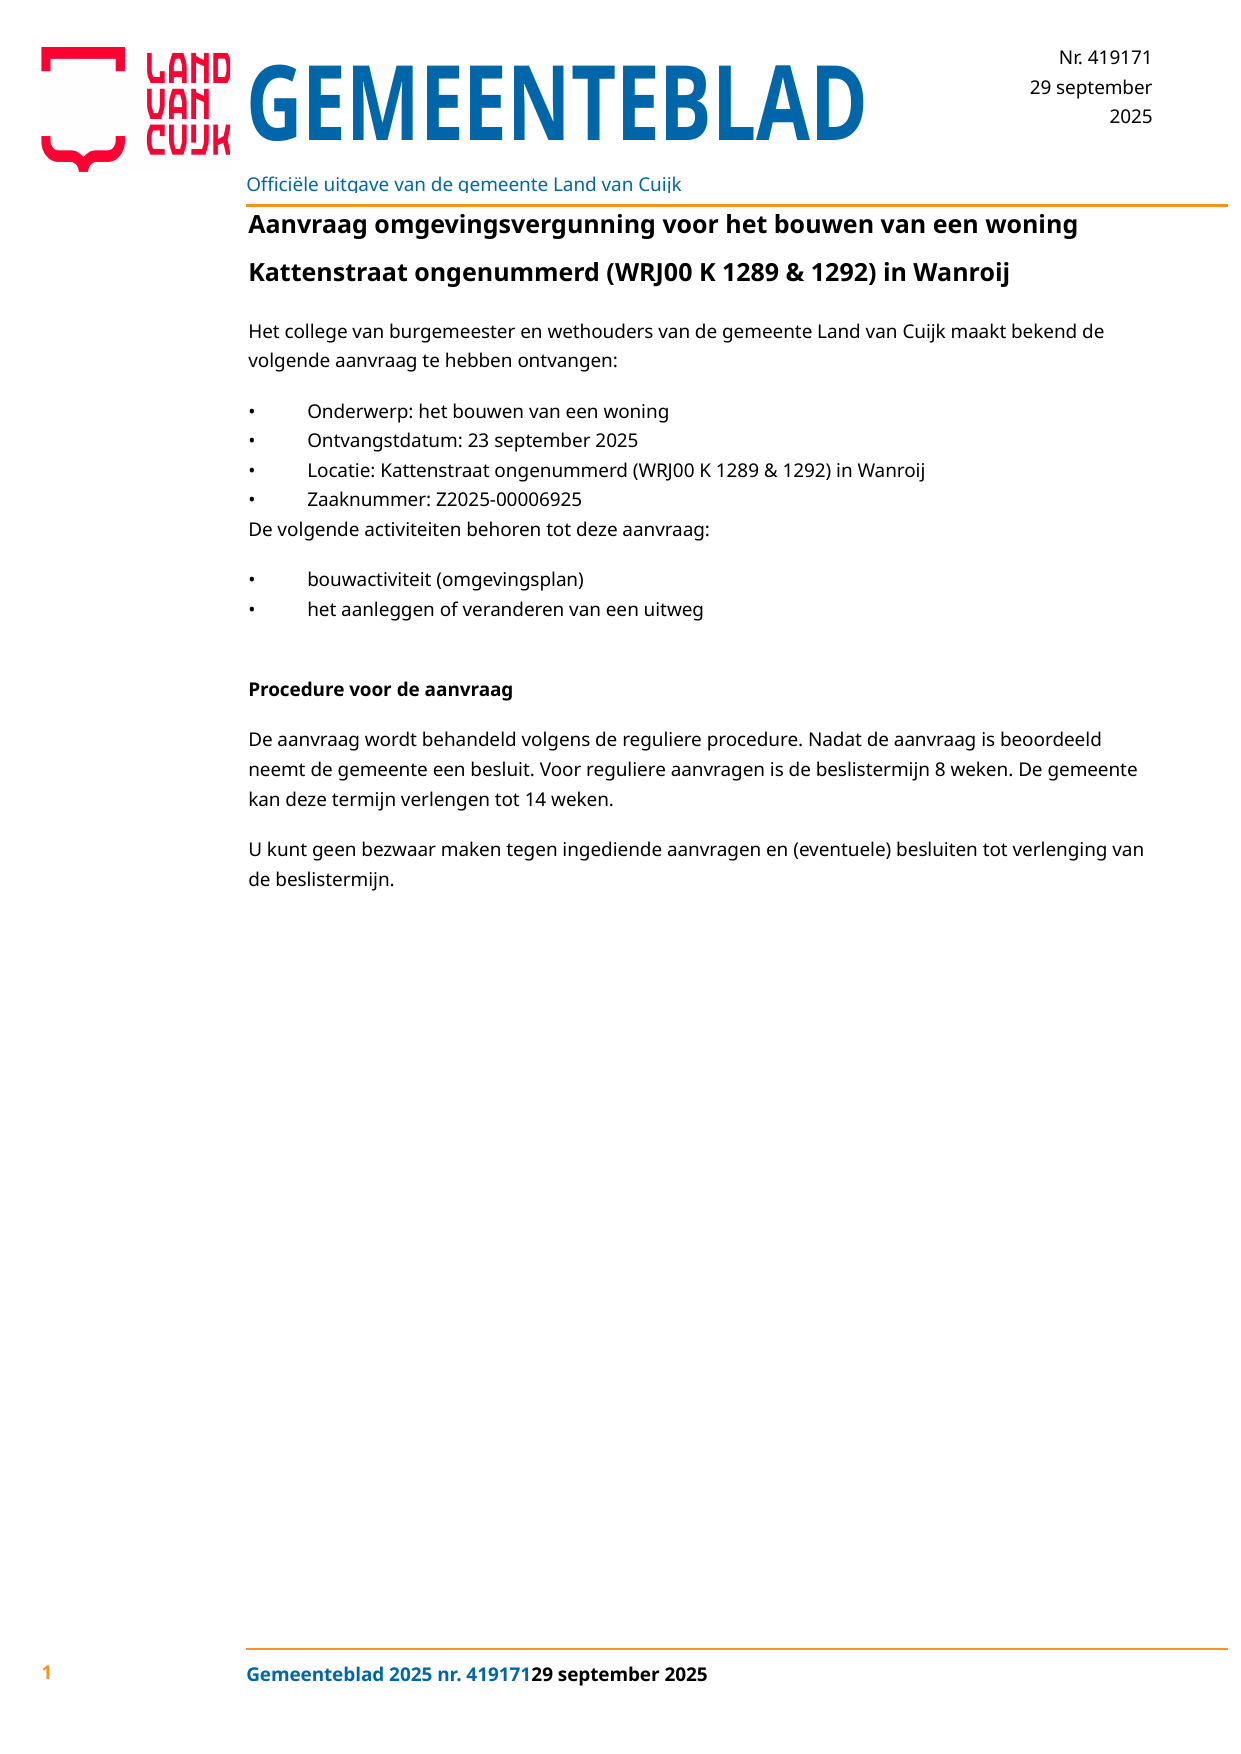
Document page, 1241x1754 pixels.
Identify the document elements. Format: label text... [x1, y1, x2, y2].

picture [41, 47, 231, 172]
list het aanleggen of veranderen van een uitweg [248, 596, 1152, 622]
text De volgende activiteiten behoren tot deze aanvraag: [248, 516, 1152, 542]
text U kunt geen bezwaar maken tegen ingediende aanvragen en (eventuele) besluiten tot verlenging van de beslistermijn. [248, 836, 1152, 892]
list bouwactiviteit (omgevingsplan) [248, 567, 1152, 592]
list Ontvangstdatum: 23 september 2025 [248, 427, 1152, 453]
text Aanvraag omgevingsvergunning voor het bouwen van een woning Kattenstraat ongenummerd (WRJ00 K 1289 & 1292) in Wanroij [248, 207, 1152, 288]
text De aanvraag wordt behandeld volgens de reguliere procedure. Nadat de aanvraag is beoordeeld neemt de gemeente een besluit. Voor reguliere aanvragen is de beslistermijn 8 weken. De gemeente kan deze termijn verlengen tot 14 weken. [248, 727, 1152, 812]
list Zaaknummer: Z2025-00006925 [248, 487, 1152, 512]
text Het college van burgemeester en wethouders van de gemeente Land van Cuijk maakt bekend de volgende aanvraag te hebben ontvangen: [248, 318, 1152, 373]
list Onderwerp: het bouwen van een woning [248, 398, 1152, 424]
text Procedure voor de aanvraag [248, 676, 1152, 702]
list Locatie: Kattenstraat ongenummerd (WRJ00 K 1289 & 1292) in Wanroij [248, 457, 1152, 483]
